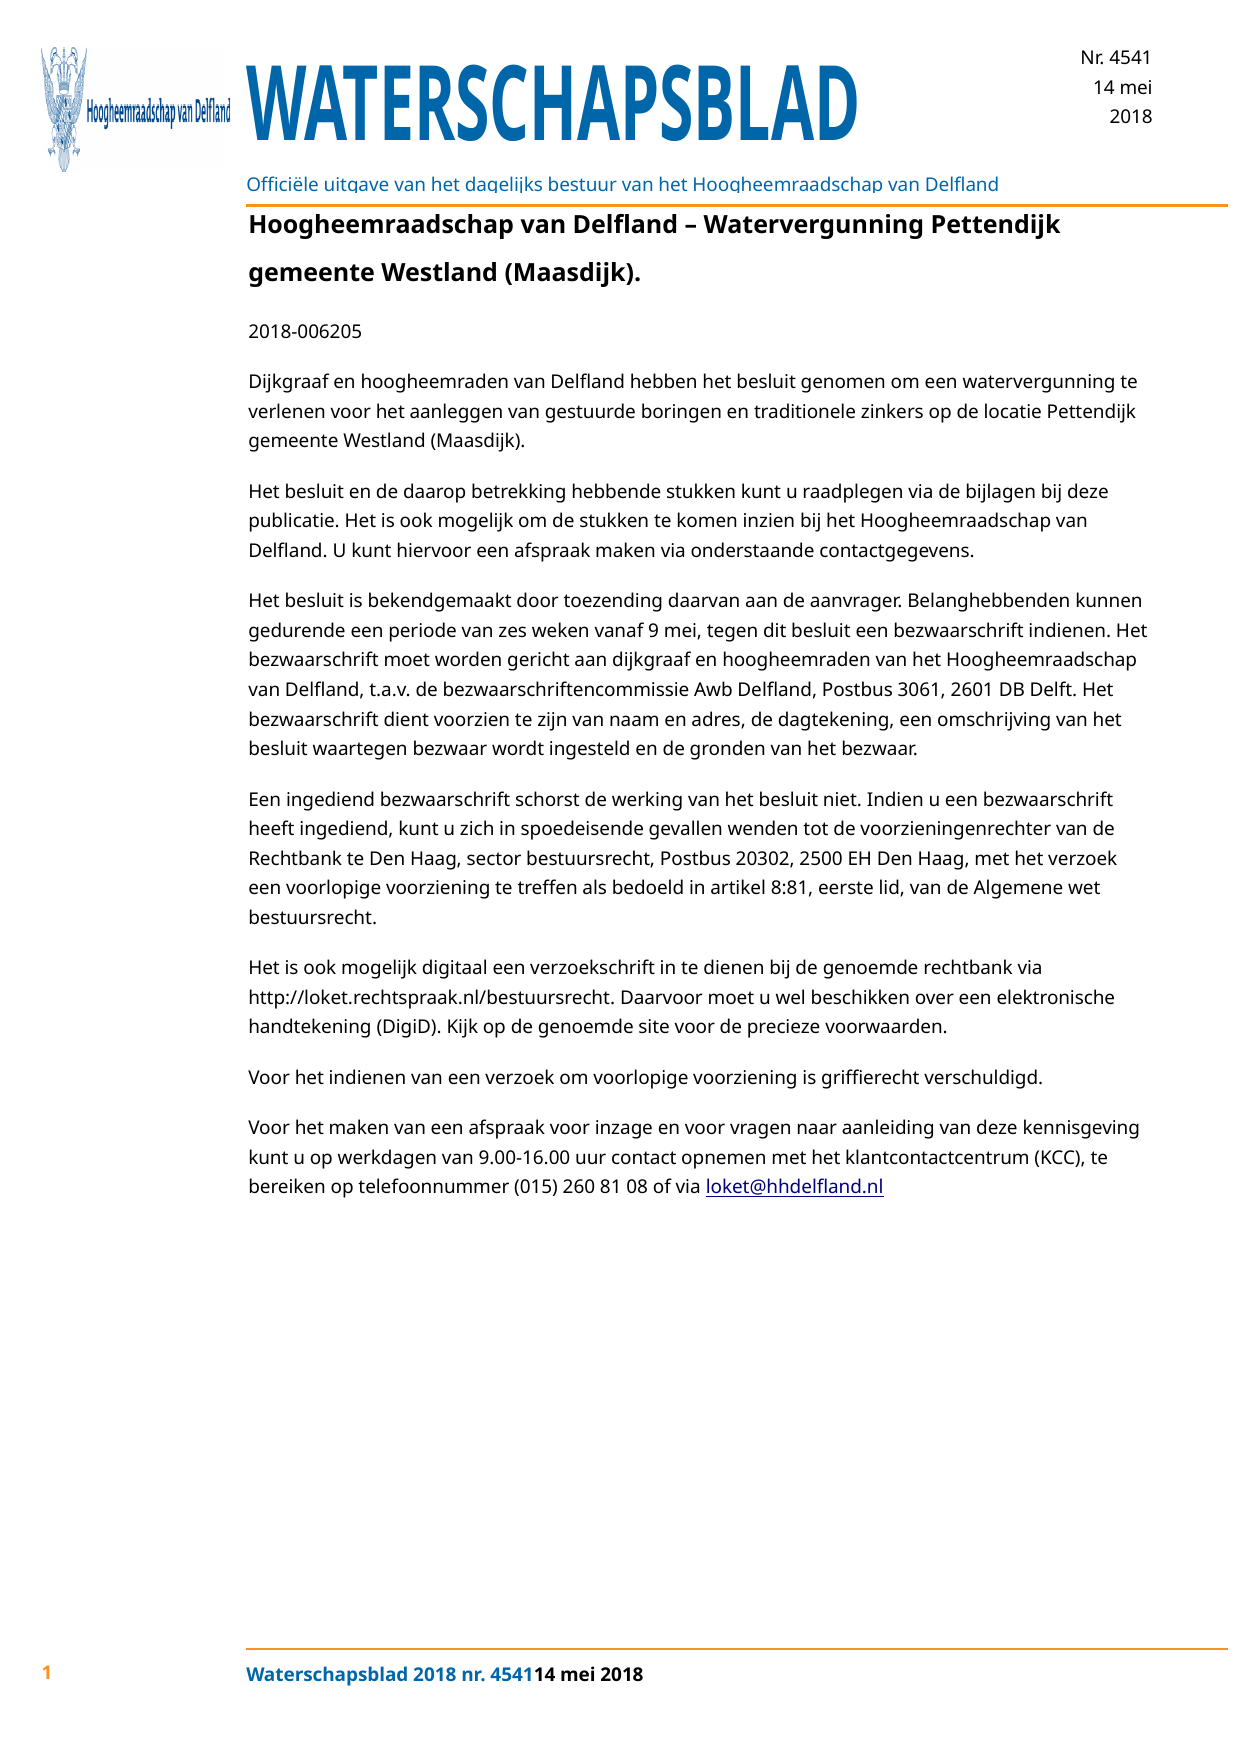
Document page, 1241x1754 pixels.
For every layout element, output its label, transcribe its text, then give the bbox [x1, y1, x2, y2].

text Dijkgraaf en hoogheemraden van Delfland hebben het besluit genomen om een watervergunning te verlenen voor het aanleggen van gestuurde boringen en traditionele zinkers op de locatie Pettendijk gemeente Westland (Maasdijk). [248, 368, 1152, 453]
text Het besluit is bekendgemaakt door toezending daarvan aan de aanvrager. Belanghebbenden kunnen gedurende een periode van zes weken vanaf 9 mei, tegen dit besluit een bezwaarschrift indienen. Het bezwaarschrift moet worden gericht aan dijkgraaf en hoogheemraden van het Hoogheemraadschap van Delfland, t.a.v. de bezwaarschriftencommissie Awb Delfland, Postbus 3061, 2601 DB Delft. Het bezwaarschrift dient voorzien te zijn van naam en adres, de dagtekening, een omschrijving van het besluit waartegen bezwaar wordt ingesteld en de gronden van het bezwaar. [248, 587, 1152, 761]
text Het besluit en de daarop betrekking hebbende stukken kunt u raadplegen via de bijlagen bij deze publicatie. Het is ook mogelijk om de stukken te komen inzien bij het Hoogheemraadschap van Delfland. U kunt hiervoor een afspraak maken via onderstaande contactgegevens. [248, 478, 1152, 563]
picture [41, 47, 231, 172]
text Hoogheemraadschap van Delfland – Watervergunning Pettendijk gemeente Westland (Maasdijk). [248, 207, 1152, 288]
text Het is ook mogelijk digitaal een verzoekschrift in te dienen bij de genoemde rechtbank via http://loket.rechtspraak.nl/bestuursrecht. Daarvoor moet u wel beschikken over een elektronische handtekening (DigiD). Kijk op de genoemde site voor de precieze voorwaarden. [248, 954, 1152, 1039]
text Een ingediend bezwaarschrift schorst de werking van het besluit niet. Indien u een bezwaarschrift heeft ingediend, kunt u zich in spoedeisende gevallen wenden tot de voorzieningenrechter van de Rechtbank te Den Haag, sector bestuursrecht, Postbus 20302, 2500 EH Den Haag, met het verzoek een voorlopige voorziening te treffen als bedoeld in artikel 8:81, eerste lid, van de Algemene wet bestuursrecht. [248, 786, 1152, 930]
text 2018-006205 [248, 318, 1152, 344]
text Voor het maken van een afspraak voor inzage en voor vragen naar aanleiding van deze kennisgeving kunt u op werkdagen van 9.00-16.00 uur contact opnemen met het klantcontactcentrum (KCC), te bereiken op telefoonnummer (015) 260 81 08 of via loket@hhdelfland.nl [248, 1114, 1152, 1199]
text Voor het indienen van een verzoek om voorlopige voorziening is griffierecht verschuldigd. [248, 1064, 1152, 1090]
